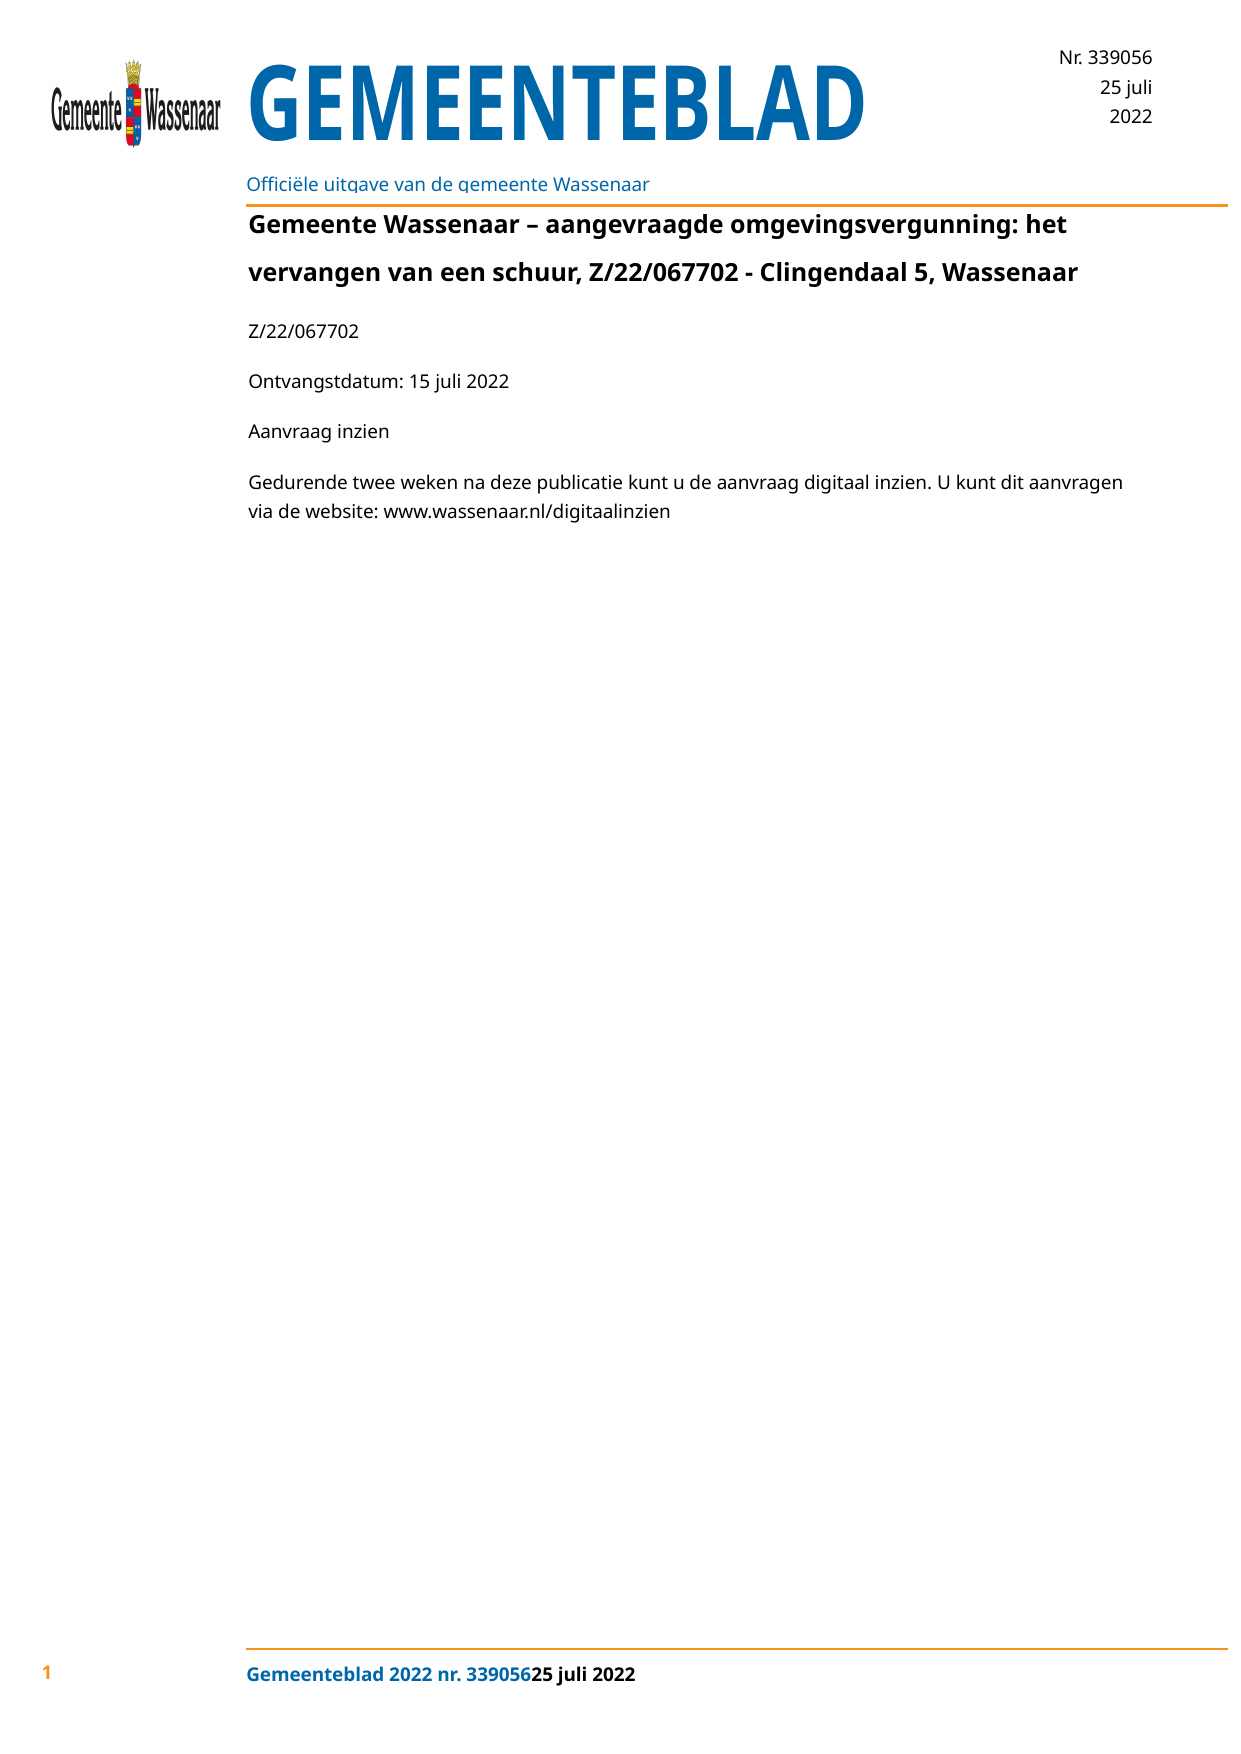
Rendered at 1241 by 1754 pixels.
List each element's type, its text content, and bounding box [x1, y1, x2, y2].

text Gedurende twee weken na deze publicatie kunt u de aanvraag digitaal inzien. U kunt dit aanvragen via de website: www.wassenaar.nl/digitaalinzien [248, 469, 1152, 524]
text Gemeente Wassenaar – aangevraagde omgevingsvergunning: het vervangen van een schuur, Z/22/067702 - Clingendaal 5, Wassenaar [248, 207, 1152, 288]
text Ontvangstdatum: 15 juli 2022 [248, 368, 1152, 394]
text Z/22/067702 [248, 318, 1152, 344]
text Aanvraag inzien [248, 419, 1152, 444]
picture [41, 47, 231, 172]
